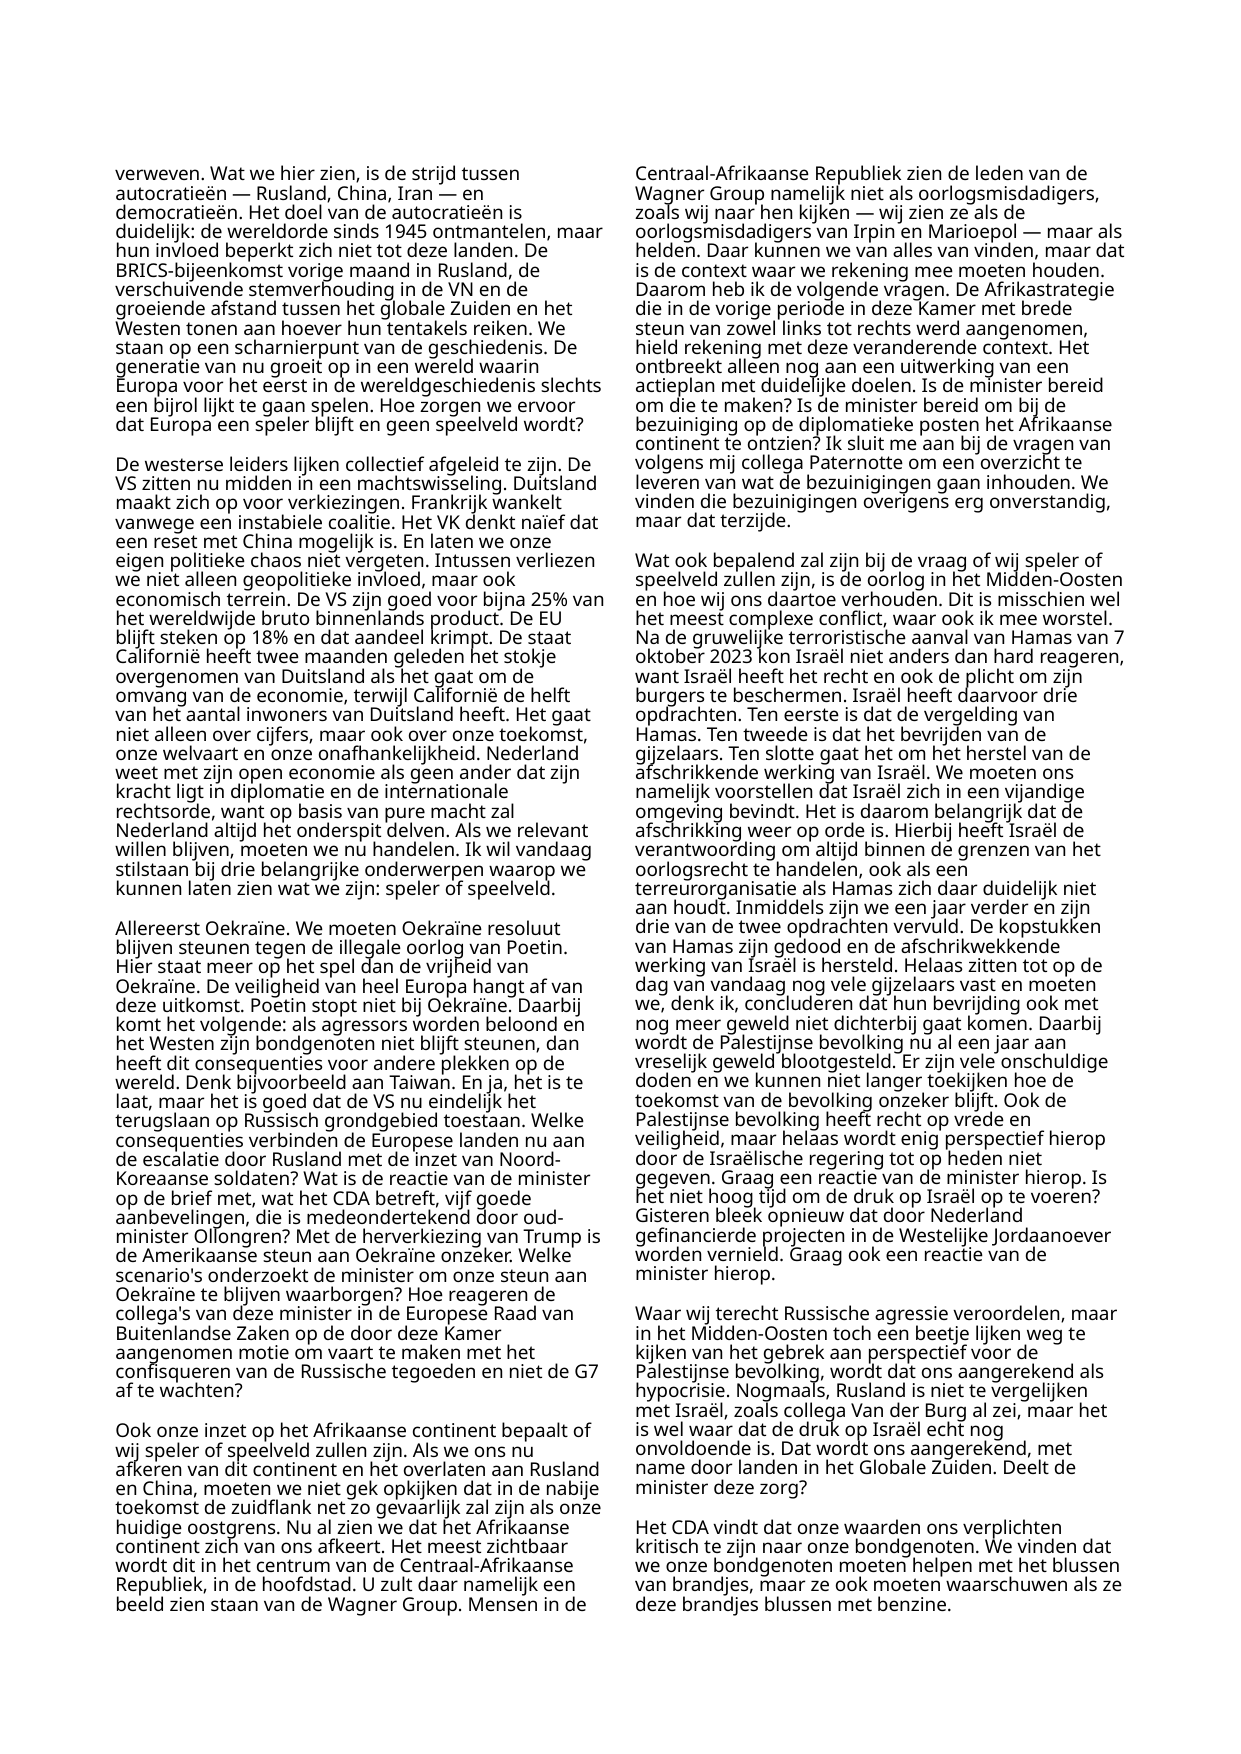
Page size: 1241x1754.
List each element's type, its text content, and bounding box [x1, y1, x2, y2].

text Waar wij terecht Russische agressie veroordelen, maar in het Midden-Oosten toch een beetje lijken weg te kijken van het gebrek aan perspectief voor de Palestijnse bevolking, wordt dat ons aangerekend als hypocrisie. Nogmaals, Rusland is niet te vergelijken met Israël, zoals collega Van der Burg al zei, maar het is wel waar dat de druk op Israël echt nog onvoldoende is. Dat wordt ons aangerekend, met name door landen in het Globale Zuiden. Deelt de minister deze zorg? [635, 1305, 1125, 1498]
text Het CDA vindt dat onze waarden ons verplichten kritisch te zijn naar onze bondgenoten. We vinden dat we onze bondgenoten moeten helpen met het blussen van brandjes, maar ze ook moeten waarschuwen als ze deze brandjes blussen met benzine. [635, 1519, 1125, 1615]
text Centraal-Afrikaanse Republiek zien de leden van de Wagner Group namelijk niet als oorlogsmisdadigers, zoals wij naar hen kijken — wij zien ze als de oorlogsmisdadigers van Irpin en Marioepol — maar als helden. Daar kunnen we van alles van vinden, maar dat is de context waar we rekening mee moeten houden. Daarom heb ik de volgende vragen. De Afrikastrategie die in de vorige periode in deze Kamer met brede steun van zowel links tot rechts werd aangenomen, hield rekening met deze veranderende context. Het ontbreekt alleen nog aan een uitwerking van een actieplan met duidelijke doelen. Is de minister bereid om die te maken? Is de minister bereid om bij de bezuiniging op de diplomatieke posten het Afrikaanse continent te ontzien? Ik sluit me aan bij de vragen van volgens mij collega Paternotte om een overzicht te leveren van wat de bezuinigingen gaan inhouden. We vinden die bezuinigingen overigens erg onverstandig, maar dat terzijde. [635, 165, 1125, 531]
text Wat ook bepalend zal zijn bij de vraag of wij speler of speelveld zullen zijn, is de oorlog in het Midden-Oosten en hoe wij ons daartoe verhouden. Dit is misschien wel het meest complexe conflict, waar ook ik mee worstel. Na de gruwelijke terroristische aanval van Hamas van 7 oktober 2023 kon Israël niet anders dan hard reageren, want Israël heeft het recht en ook de plicht om zijn burgers te beschermen. Israël heeft daarvoor drie opdrachten. Ten eerste is dat de vergelding van Hamas. Ten tweede is dat het bevrijden van de gijzelaars. Ten slotte gaat het om het herstel van de afschrikkende werking van Israël. We moeten ons namelijk voorstellen dat Israël zich in een vijandige omgeving bevindt. Het is daarom belangrijk dat de afschrikking weer op orde is. Hierbij heeft Israël de verantwoording om altijd binnen de grenzen van het oorlogsrecht te handelen, ook als een terreurorganisatie als Hamas zich daar duidelijk niet aan houdt. Inmiddels zijn we een jaar verder en zijn drie van de twee opdrachten vervuld. De kopstukken van Hamas zijn gedood en de afschrikwekkende werking van Israël is hersteld. Helaas zitten tot op de dag van vandaag nog vele gijzelaars vast en moeten we, denk ik, concluderen dat hun bevrijding ook met nog meer geweld niet dichterbij gaat komen. Daarbij wordt de Palestijnse bevolking nu al een jaar aan vreselijk geweld blootgesteld. Er zijn vele onschuldige doden en we kunnen niet langer toekijken hoe de toekomst van de bevolking onzeker blijft. Ook de Palestijnse bevolking heeft recht op vrede en veiligheid, maar helaas wordt enig perspectief hierop door de Israëlische regering tot op heden niet gegeven. Graag een reactie van de minister hierop. Is het niet hoog tijd om de druk op Israël op te voeren? Gisteren bleek opnieuw dat door Nederland gefinancierde projecten in de Westelijke Jordaanoever worden vernield. Graag ook een reactie van de minister hierop. [635, 552, 1125, 1284]
text De westerse leiders lijken collectief afgeleid te zijn. De VS zitten nu midden in een machtswisseling. Duitsland maakt zich op voor verkiezingen. Frankrijk wankelt vanwege een instabiele coalitie. Het VK denkt naïef dat een reset met China mogelijk is. En laten we onze eigen politieke chaos niet vergeten. Intussen verliezen we niet alleen geopolitieke invloed, maar ook economisch terrein. De VS zijn goed voor bijna 25% van het wereldwijde bruto binnenlands product. De EU blijft steken op 18% en dat aandeel krimpt. De staat Californië heeft twee maanden geleden het stokje overgenomen van Duitsland als het gaat om de omvang van de economie, terwijl Californië de helft van het aantal inwoners van Duitsland heeft. Het gaat niet alleen over cijfers, maar ook over onze toekomst, onze welvaart en onze onafhankelijkheid. Nederland weet met zijn open economie als geen ander dat zijn kracht ligt in diplomatie en de internationale rechtsorde, want op basis van pure macht zal Nederland altijd het onderspit delven. Als we relevant willen blijven, moeten we nu handelen. Ik wil vandaag stilstaan bij drie belangrijke onderwerpen waarop we kunnen laten zien wat we zijn: speler of speelveld. [115, 456, 605, 899]
text Allereerst Oekraïne. We moeten Oekraïne resoluut blijven steunen tegen de illegale oorlog van Poetin. Hier staat meer op het spel dan de vrijheid van Oekraïne. De veiligheid van heel Europa hangt af van deze uitkomst. Poetin stopt niet bij Oekraïne. Daarbij komt het volgende: als agressors worden beloond en het Westen zijn bondgenoten niet blijft steunen, dan heeft dit consequenties voor andere plekken op de wereld. Denk bijvoorbeeld aan Taiwan. En ja, het is te laat, maar het is goed dat de VS nu eindelijk het terugslaan op Russisch grondgebied toestaan. Welke consequenties verbinden de Europese landen nu aan de escalatie door Rusland met de inzet van Noord-Koreaanse soldaten? Wat is de reactie van de minister op de brief met, wat het CDA betreft, vijf goede aanbevelingen, die is medeondertekend door oud-minister Ollongren? Met de herverkiezing van Trump is de Amerikaanse steun aan Oekraïne onzeker. Welke scenario's onderzoekt de minister om onze steun aan Oekraïne te blijven waarborgen? Hoe reageren de collega's van deze minister in de Europese Raad van Buitenlandse Zaken op de door deze Kamer aangenomen motie om vaart te maken met het confisqueren van de Russische tegoeden en niet de G7 af te wachten? [115, 920, 605, 1402]
text Ook onze inzet op het Afrikaanse continent bepaalt of wij speler of speelveld zullen zijn. Als we ons nu afkeren van dit continent en het overlaten aan Rusland en China, moeten we niet gek opkijken dat in de nabije toekomst de zuidflank net zo gevaarlijk zal zijn als onze huidige oostgrens. Nu al zien we dat het Afrikaanse continent zich van ons afkeert. Het meest zichtbaar wordt dit in het centrum van de Centraal-Afrikaanse Republiek, in de hoofdstad. U zult daar namelijk een beeld zien staan van de Wagner Group. Mensen in de [115, 1422, 605, 1615]
text verweven. Wat we hier zien, is de strijd tussen autocratieën — Rusland, China, Iran — en democratieën. Het doel van de autocratieën is duidelijk: de wereldorde sinds 1945 ontmantelen, maar hun invloed beperkt zich niet tot deze landen. De BRICS-bijeenkomst vorige maand in Rusland, de verschuivende stemverhouding in de VN en de groeiende afstand tussen het globale Zuiden en het Westen tonen aan hoever hun tentakels reiken. We staan op een scharnierpunt van de geschiedenis. De generatie van nu groeit op in een wereld waarin Europa voor het eerst in de wereldgeschiedenis slechts een bijrol lijkt te gaan spelen. Hoe zorgen we ervoor dat Europa een speler blijft en geen speelveld wordt? [115, 165, 605, 435]
